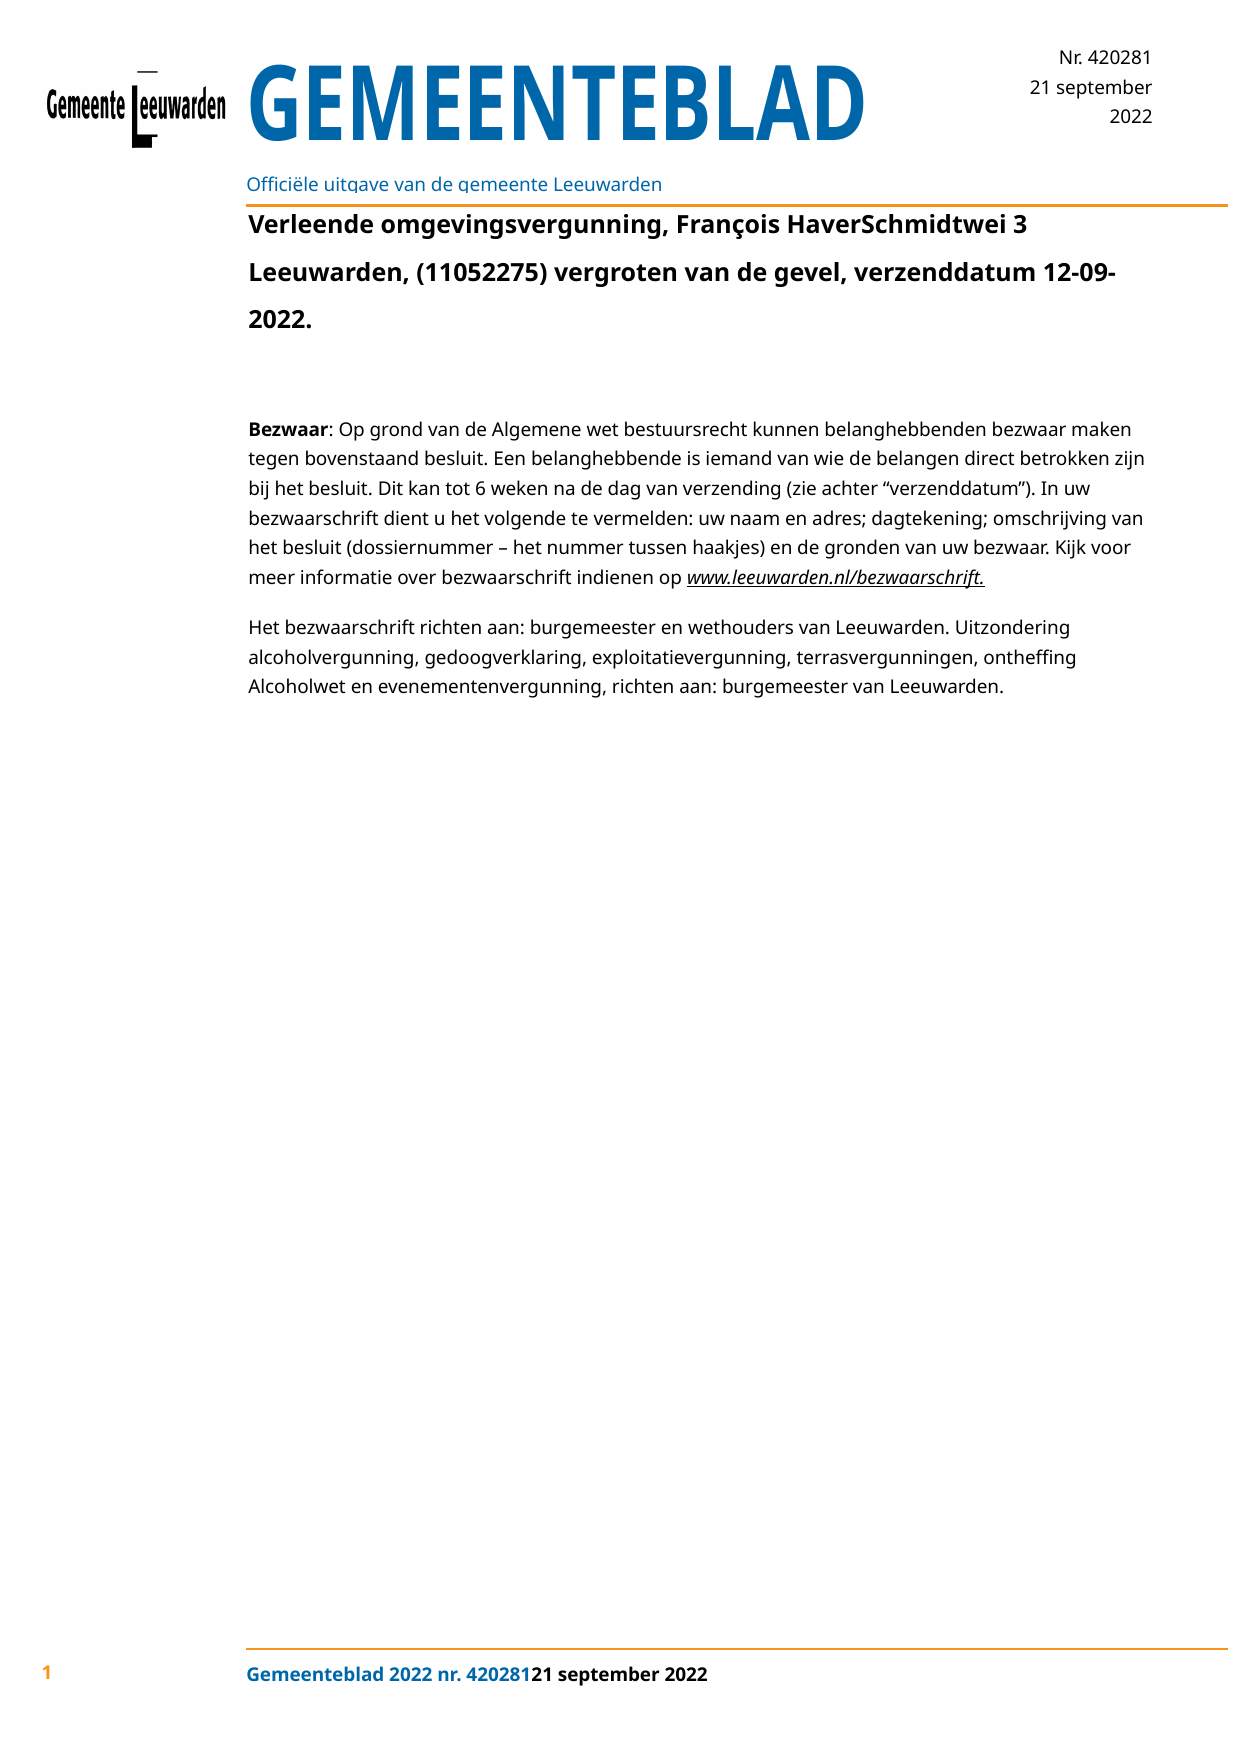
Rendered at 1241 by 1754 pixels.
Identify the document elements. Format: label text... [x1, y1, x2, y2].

text Het bezwaarschrift richten aan: burgemeester en wethouders van Leeuwarden. Uitzondering alcoholvergunning, gedoogverklaring, exploitatievergunning, terrasvergunningen, ontheffing Alcoholwet en evenementenvergunning, richten aan: burgemeester van Leeuwarden. [248, 614, 1152, 699]
picture [41, 47, 231, 172]
text Bezwaar: Op grond van de Algemene wet bestuursrecht kunnen belanghebbenden bezwaar maken tegen bovenstaand besluit. Een belanghebbende is iemand van wie de belangen direct betrokken zijn bij het besluit. Dit kan tot 6 weken na de dag van verzending (zie achter “verzenddatum”). In uw bezwaarschrift dient u het volgende te vermelden: uw naam en adres; dagtekening; omschrijving van het besluit (dossiernummer – het nummer tussen haakjes) en de gronden van uw bezwaar. Kijk voor meer informatie over bezwaarschrift indienen op www.leeuwarden.nl/bezwaarschrift. [248, 416, 1152, 589]
text Verleende omgevingsvergunning, François HaverSchmidtwei 3 Leeuwarden, (11052275) vergroten van de gevel, verzenddatum 12-09-2022. [248, 207, 1152, 336]
